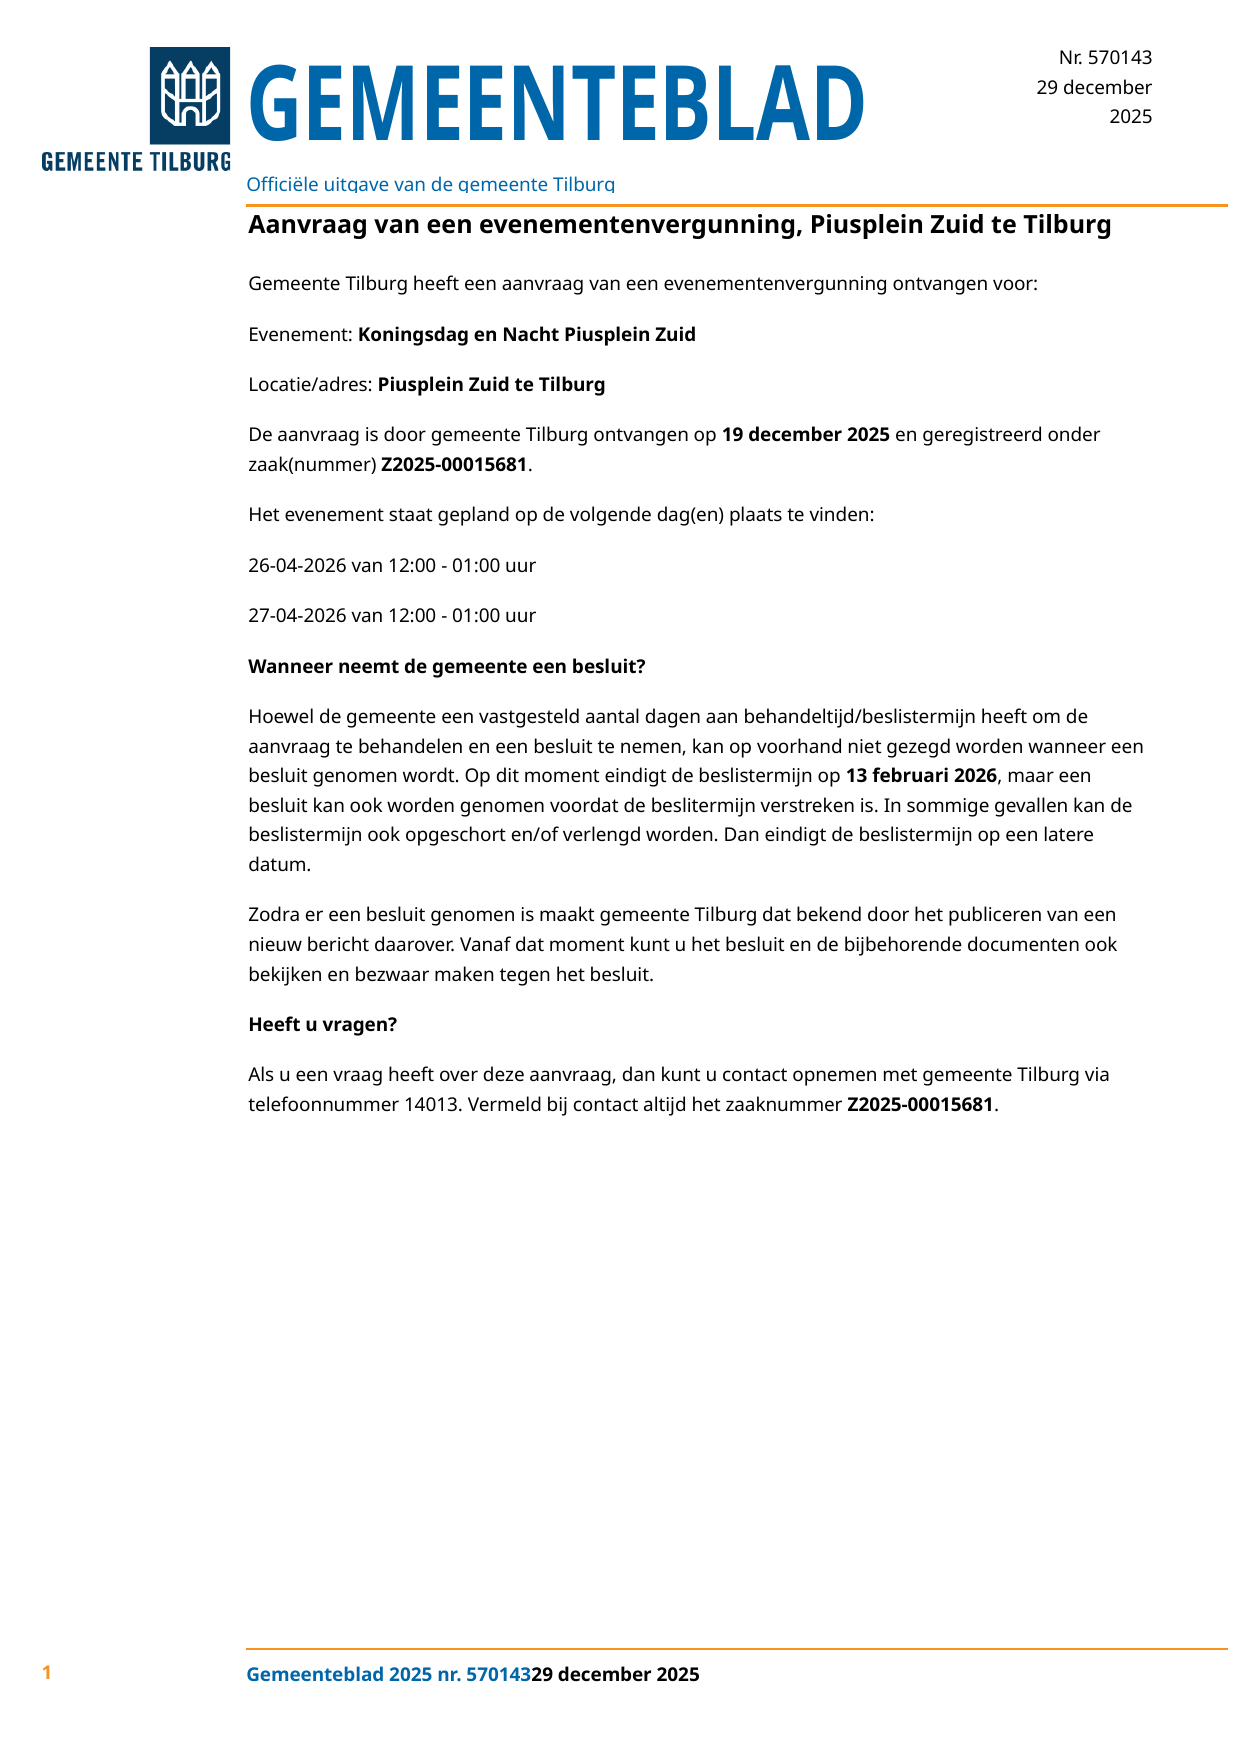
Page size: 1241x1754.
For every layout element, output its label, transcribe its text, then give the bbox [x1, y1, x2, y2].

text Zodra er een besluit genomen is maakt gemeente Tilburg dat bekend door het publiceren van een nieuw bericht daarover. Vanaf dat moment kunt u het besluit en de bijbehorende documenten ook bekijken en bezwaar maken tegen het besluit. [248, 902, 1152, 986]
text 27-04-2026 van 12:00 - 01:00 uur [248, 602, 1152, 628]
text De aanvraag is door gemeente Tilburg ontvangen op 19 december 2025 en geregistreerd onder zaak(nummer) Z2025-00015681. [248, 422, 1152, 477]
text Wanneer neemt de gemeente een besluit? [248, 653, 1152, 678]
picture [41, 47, 231, 172]
text Gemeente Tilburg heeft een aanvraag van een evenementenvergunning ontvangen voor: [248, 270, 1152, 296]
text Als u een vraag heeft over deze aanvraag, dan kunt u contact opnemen met gemeente Tilburg via telefoonnummer 14013. Vermeld bij contact altijd het zaaknummer Z2025-00015681. [248, 1062, 1152, 1117]
text Het evenement staat gepland op de volgende dag(en) plaats te vinden: [248, 502, 1152, 527]
text Aanvraag van een evenementenvergunning, Piusplein Zuid te Tilburg [248, 207, 1152, 241]
text 26-04-2026 van 12:00 - 01:00 uur [248, 552, 1152, 578]
text Heeft u vragen? [248, 1011, 1152, 1037]
text Locatie/adres: Piusplein Zuid te Tilburg [248, 371, 1152, 397]
text Evenement: Koningsdag en Nacht Piusplein Zuid [248, 321, 1152, 346]
text Hoewel de gemeente een vastgesteld aantal dagen aan behandeltijd/beslistermijn heeft om de aanvraag te behandelen en een besluit te nemen, kan op voorhand niet gezegd worden wanneer een besluit genomen wordt. Op dit moment eindigt de beslistermijn op 13 februari 2026, maar een besluit kan ook worden genomen voordat de beslitermijn verstreken is. In sommige gevallen kan de beslistermijn ook opgeschort en/of verlengd worden. Dan eindigt de beslistermijn op een latere datum. [248, 703, 1152, 877]
